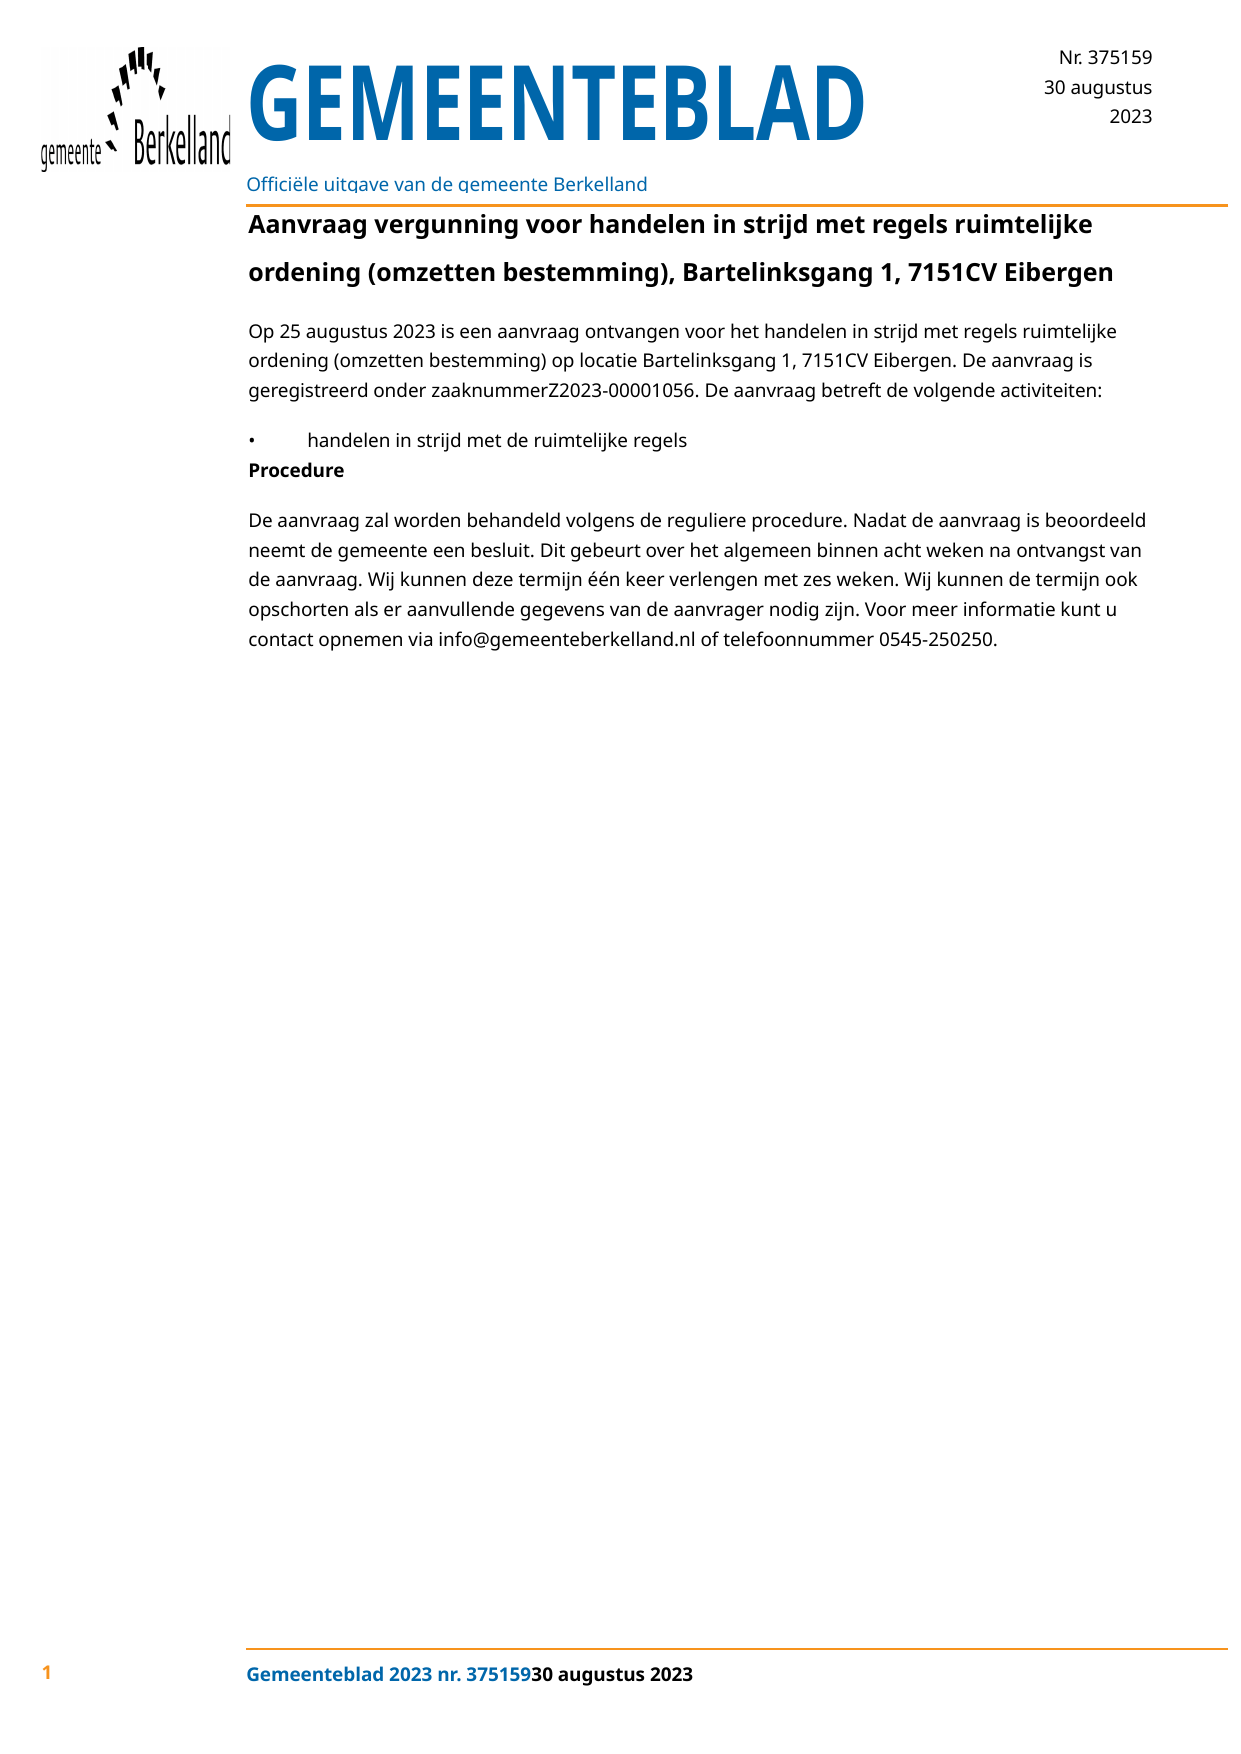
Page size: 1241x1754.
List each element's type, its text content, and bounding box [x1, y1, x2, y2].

picture [41, 47, 231, 172]
text Procedure [248, 457, 1152, 483]
list handelen in strijd met de ruimtelijke regels [248, 427, 1152, 453]
text Aanvraag vergunning voor handelen in strijd met regels ruimtelijke ordening (omzetten bestemming), Bartelinksgang 1, 7151CV Eibergen [248, 207, 1152, 288]
text De aanvraag zal worden behandeld volgens de reguliere procedure. Nadat de aanvraag is beoordeeld neemt de gemeente een besluit. Dit gebeurt over het algemeen binnen acht weken na ontvangst van de aanvraag. Wij kunnen deze termijn één keer verlengen met zes weken. Wij kunnen de termijn ook opschorten als er aanvullende gegevens van de aanvrager nodig zijn. Voor meer informatie kunt u contact opnemen via info@gemeenteberkelland.nl of telefoonnummer 0545-250250. [248, 507, 1152, 652]
text Op 25 augustus 2023 is een aanvraag ontvangen voor het handelen in strijd met regels ruimtelijke ordening (omzetten bestemming) op locatie Bartelinksgang 1, 7151CV Eibergen. De aanvraag is geregistreerd onder zaaknummerZ2023-00001056. De aanvraag betreft de volgende activiteiten: [248, 318, 1152, 403]
